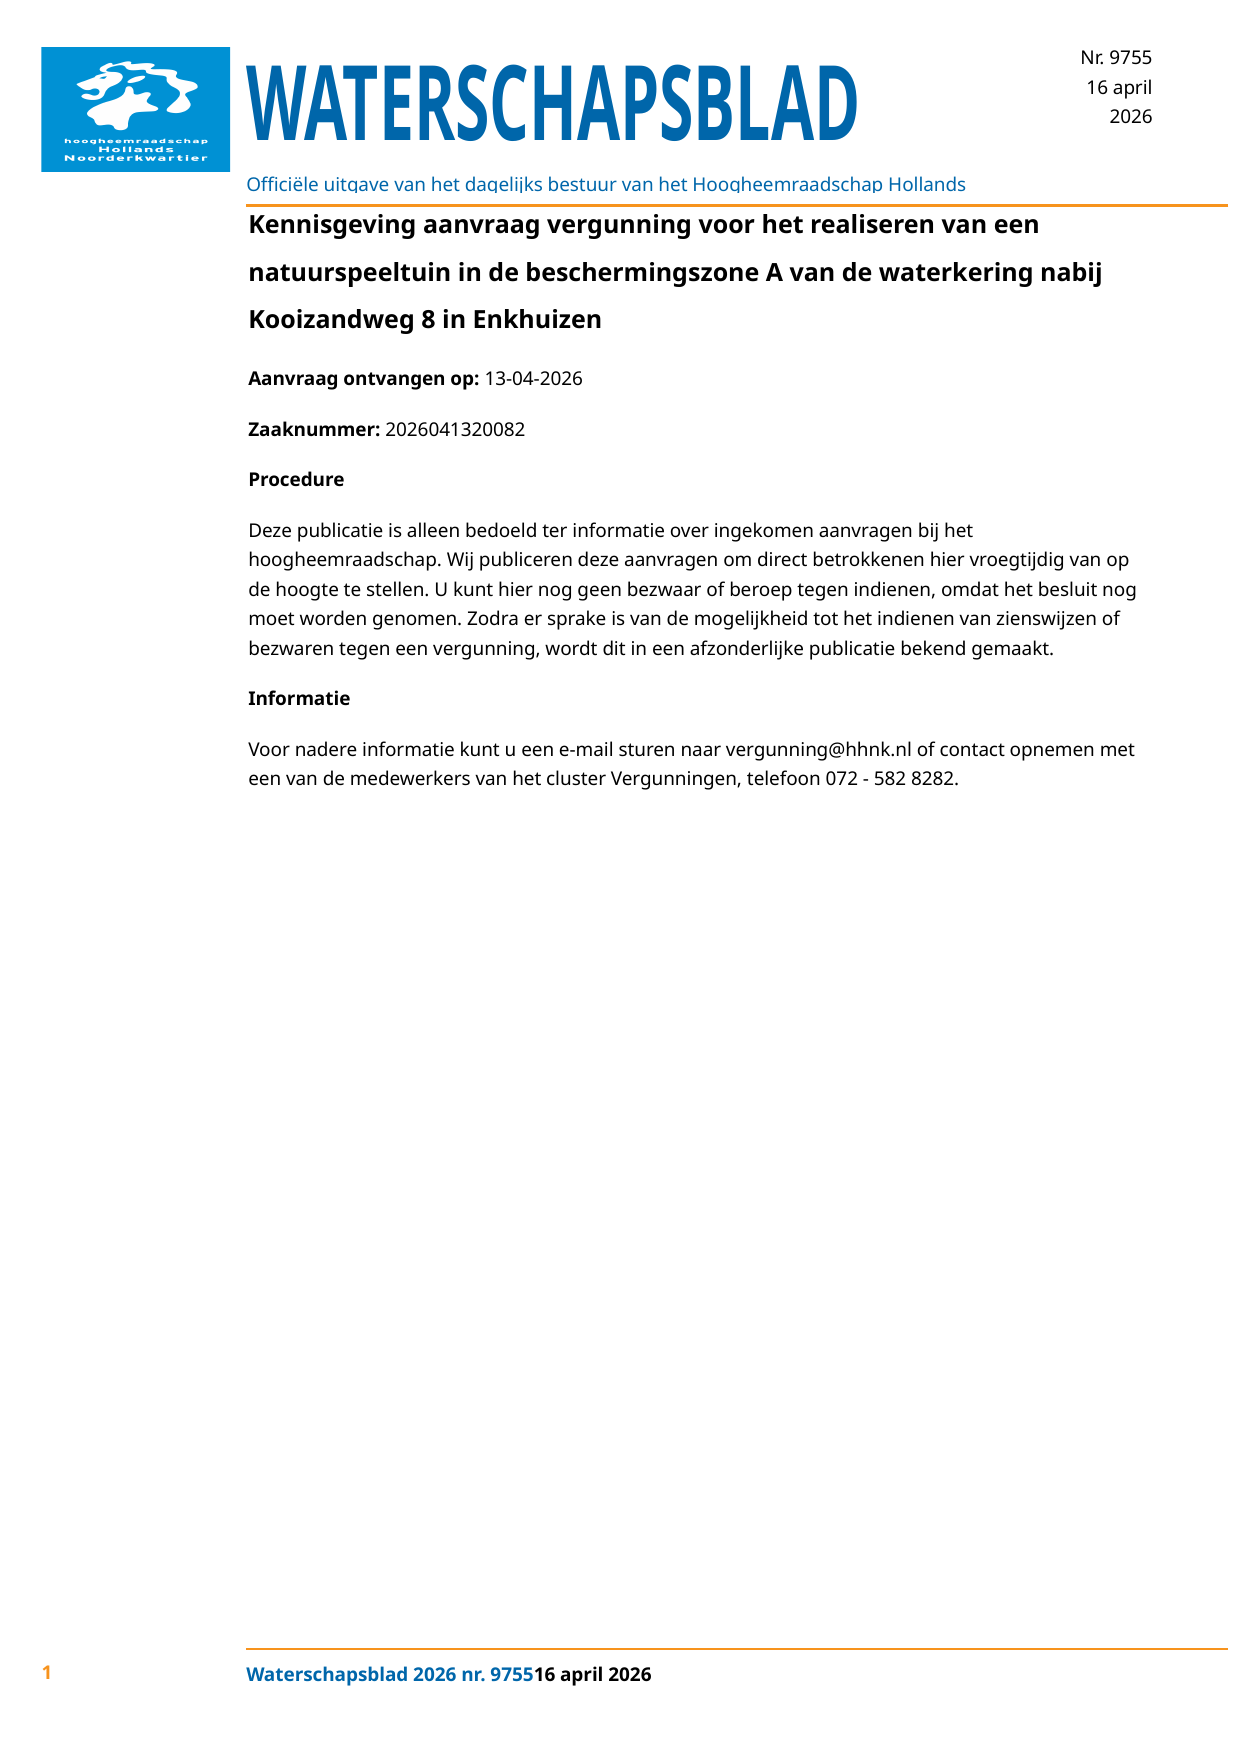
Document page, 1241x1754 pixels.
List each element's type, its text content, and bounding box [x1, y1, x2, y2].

text Aanvraag ontvangen op: 13-04-2026 [248, 366, 1152, 391]
picture [129, 76, 144, 82]
text Zaaknummer: 2026041320082 [248, 416, 1152, 442]
text Kennisgeving aanvraag vergunning voor het realiseren van een natuurspeeltuin in de beschermingszone A van de waterkering nabij Kooizandweg 8 in Enkhuizen [248, 207, 1152, 336]
text Procedure [248, 466, 1152, 492]
picture [88, 87, 157, 130]
text Voor nadere informatie kunt u een e-mail sturen naar vergunning@hhnk.nl of contact opnemen met een van de medewerkers van het cluster Vergunningen, telefoon 072 - 582 8282. [248, 736, 1152, 791]
text Informatie [248, 686, 1152, 711]
picture [118, 62, 197, 112]
picture [78, 64, 122, 99]
text Deze publicatie is alleen bedoeld ter informatie over ingekomen aanvragen bij het hoogheemraadschap. Wij publiceren deze aanvragen om direct betrokkenen hier vroegtijdig van op de hoogte te stellen. U kunt hier nog geen bezwaar of beroep tegen indienen, omdat het besluit nog moet worden genomen. Zodra er sprake is van de mogelijkheid tot het indienen van zienswijzen of bezwaren tegen een vergunning, wordt dit in een afzonderlijke publicatie bekend gemaakt. [248, 517, 1152, 661]
